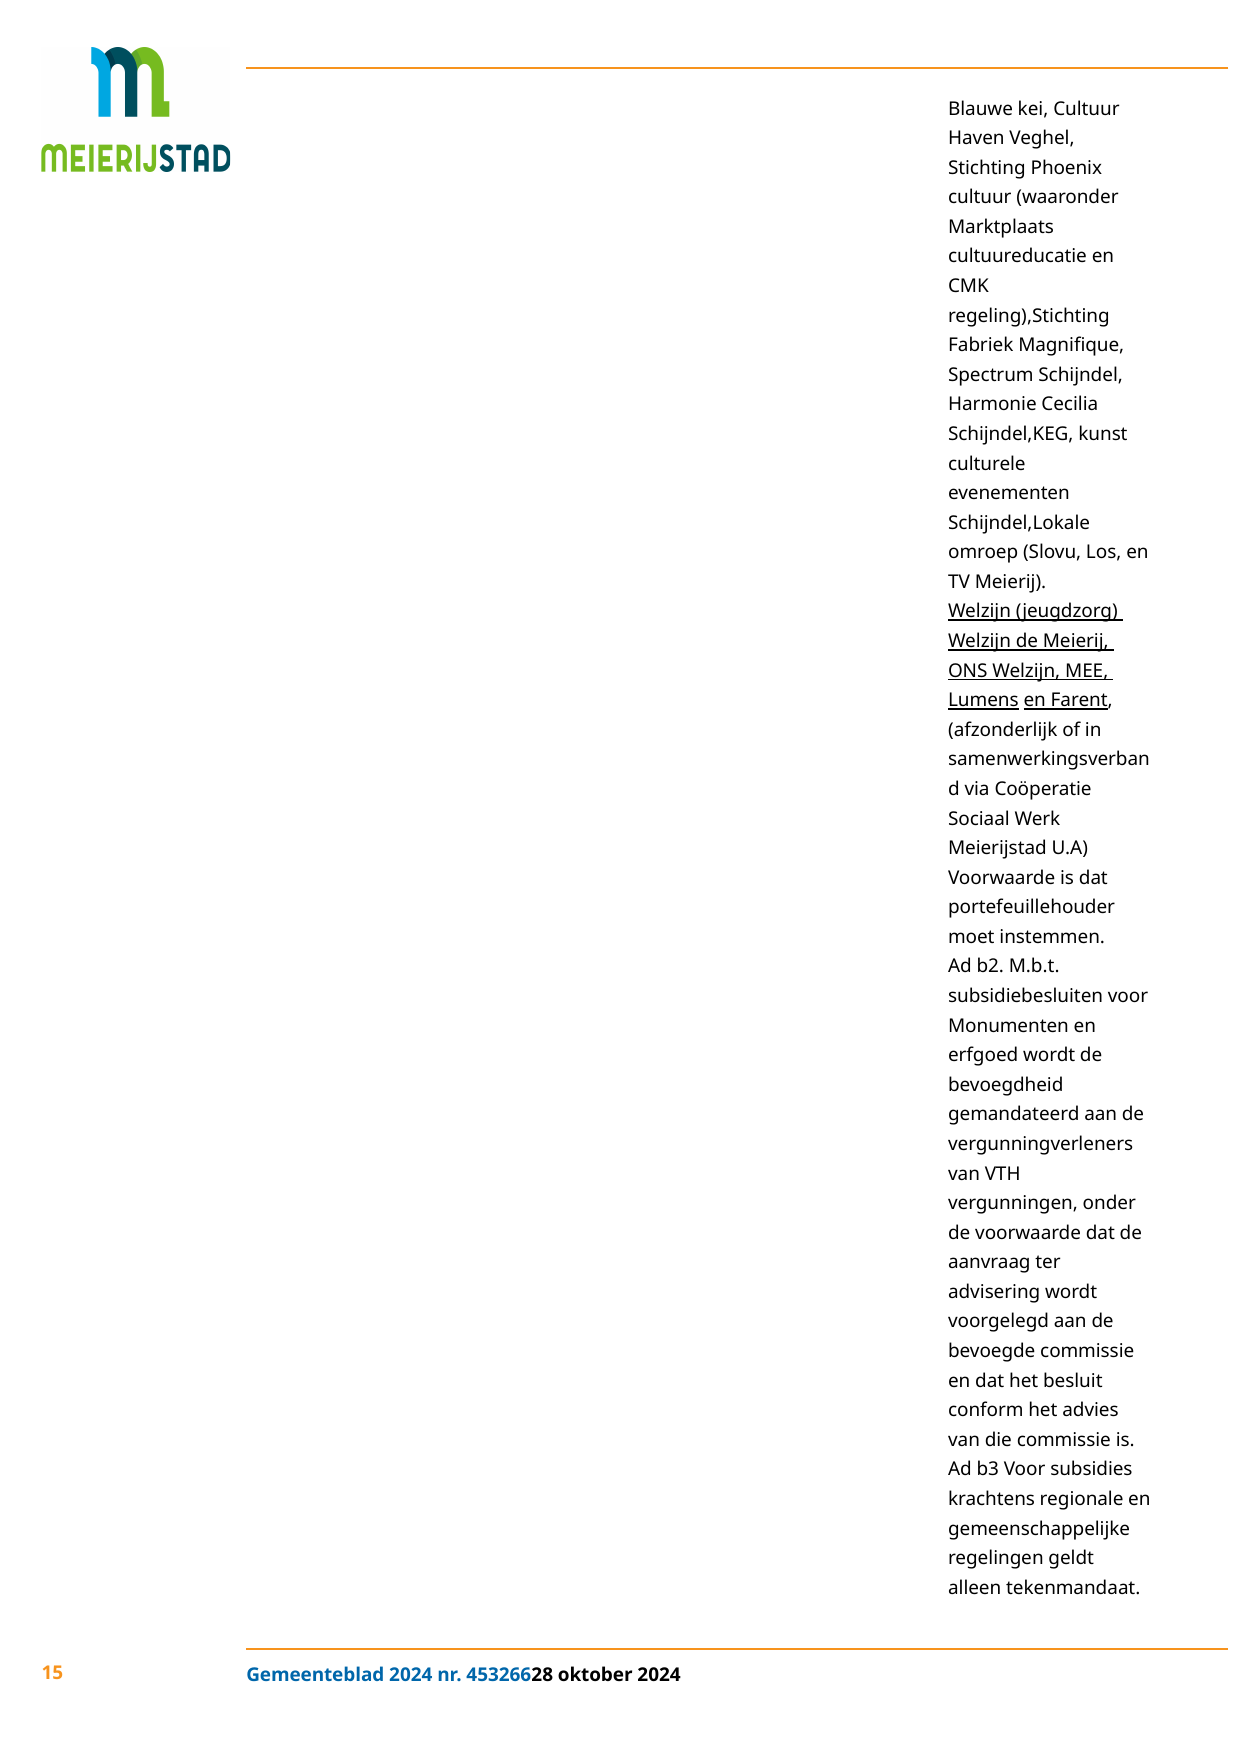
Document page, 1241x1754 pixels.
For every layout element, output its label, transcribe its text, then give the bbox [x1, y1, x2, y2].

table_cell [248, 95, 479, 1600]
table_cell [635, 95, 791, 1600]
picture [41, 47, 231, 172]
table_cell [791, 95, 948, 1600]
table_cell [479, 95, 635, 1600]
table_cell Blauwe kei, Cultuur Haven Veghel, Stichting Phoenix cultuur (waaronder Marktplaats cultuureducatie en CMK regeling),Stichting Fabriek Magnifique, Spectrum Schijndel, Harmonie Cecilia Schijndel,KEG, kunst culturele evenementen Schijndel,Lokale omroep (Slovu, Los, en TV Meierij). Welzijn (jeugdzorg) Welzijn de Meierij, ONS Welzijn, MEE, Lumens en Farent,(afzonderlijk of in samenwerkingsverband via Coöperatie Sociaal Werk Meierijstad U.A) Voorwaarde is dat portefeuillehouder moet instemmen. Ad b2. M.b.t. subsidiebesluiten voor Monumenten en erfgoed wordt de bevoegdheid gemandateerd aan de vergunningverleners van VTH vergunningen, onder de voorwaarde dat de aanvraag ter advisering wordt voorgelegd aan de bevoegde commissie en dat het besluit conform het advies van die commissie is. Ad b3 Voor subsidies krachtens regionale en gemeenschappelijke regelingen geldt alleen tekenmandaat. [948, 95, 1152, 1600]
